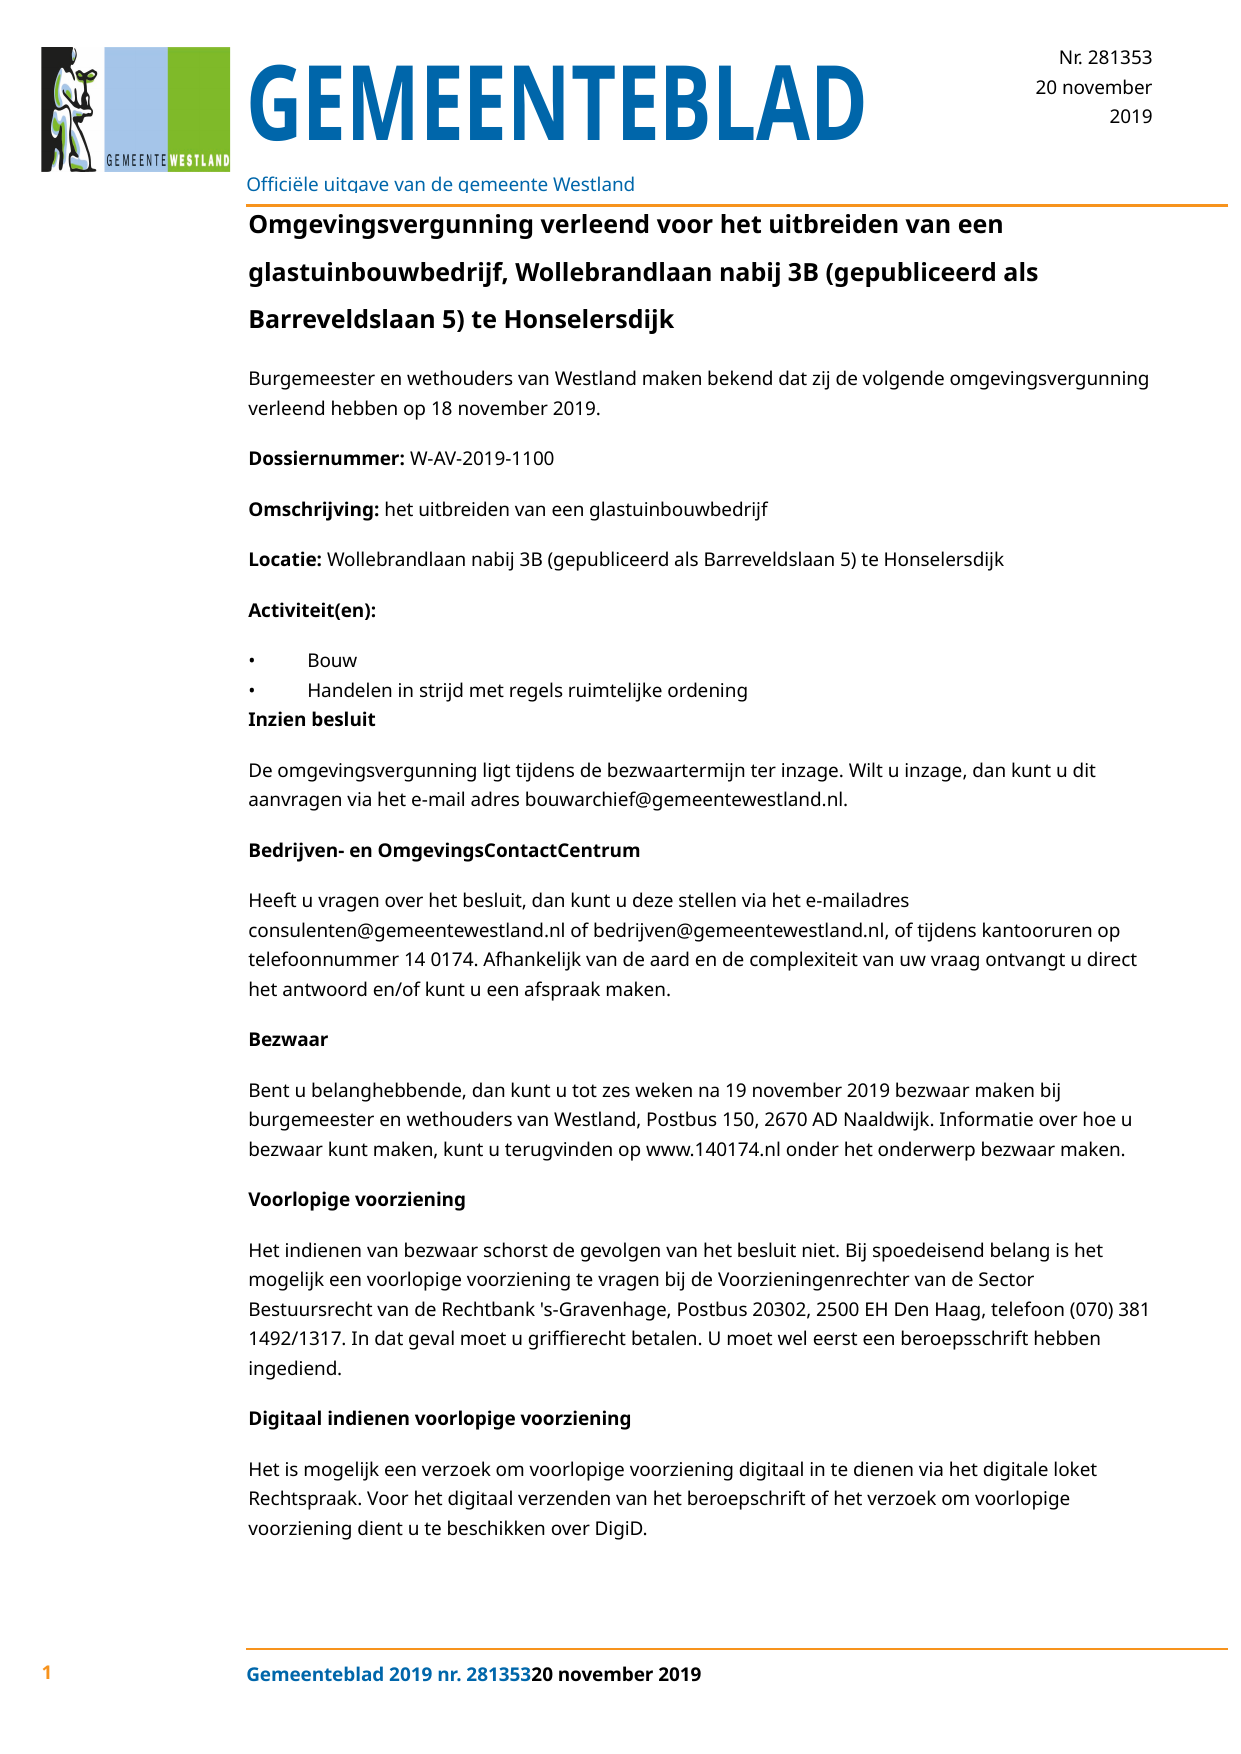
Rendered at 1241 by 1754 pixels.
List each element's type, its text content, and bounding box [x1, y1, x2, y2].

list Handelen in strijd met regels ruimtelijke ordening [248, 677, 1152, 702]
text Dossiernummer: W-AV-2019-1100 [248, 446, 1152, 471]
text Omschrijving: het uitbreiden van een glastuinbouwbedrijf [248, 496, 1152, 522]
text Bent u belanghebbende, dan kunt u tot zes weken na 19 november 2019 bezwaar maken bij burgemeester en wethouders van Westland, Postbus 150, 2670 AD Naaldwijk. Informatie over hoe u bezwaar kunt maken, kunt u terugvinden op www.140174.nl onder het onderwerp bezwaar maken. [248, 1077, 1152, 1162]
text Heeft u vragen over het besluit, dan kunt u deze stellen via het e-mailadres consulenten@gemeentewestland.nl of bedrijven@gemeentewestland.nl, of tijdens kantooruren op telefoonnummer 14 0174. Afhankelijk van de aard en de complexiteit van uw vraag ontvangt u direct het antwoord en/of kunt u een afspraak maken. [248, 887, 1152, 1002]
text Inzien besluit [248, 706, 1152, 732]
text Burgemeester en wethouders van Westland maken bekend dat zij de volgende omgevingsvergunning verleend hebben op 18 november 2019. [248, 366, 1152, 421]
text De omgevingsvergunning ligt tijdens de bezwaartermijn ter inzage. Wilt u inzage, dan kunt u dit aanvragen via het e-mail adres bouwarchief@gemeentewestland.nl. [248, 757, 1152, 812]
text Locatie: Wollebrandlaan nabij 3B (gepubliceerd als Barreveldslaan 5) te Honselersdijk [248, 546, 1152, 572]
text Het is mogelijk een verzoek om voorlopige voorziening digitaal in te dienen via het digitale loket Rechtspraak. Voor het digitaal verzenden van het beroepschrift of het verzoek om voorlopige voorziening dient u te beschikken over DigiD. [248, 1456, 1152, 1541]
picture [41, 47, 231, 172]
text Bedrijven- en OmgevingsContactCentrum [248, 837, 1152, 862]
text Voorlopige voorziening [248, 1186, 1152, 1212]
list Bouw [248, 647, 1152, 673]
text Omgevingsvergunning verleend voor het uitbreiden van een glastuinbouwbedrijf, Wollebrandlaan nabij 3B (gepubliceerd als Barreveldslaan 5) te Honselersdijk [248, 207, 1152, 336]
text Activiteit(en): [248, 597, 1152, 622]
text Bezwaar [248, 1026, 1152, 1052]
text Digitaal indienen voorlopige voorziening [248, 1406, 1152, 1431]
text Het indienen van bezwaar schorst de gevolgen van het besluit niet. Bij spoedeisend belang is het mogelijk een voorlopige voorziening te vragen bij de Voorzieningenrechter van de Sector Bestuursrecht van de Rechtbank 's-Gravenhage, Postbus 20302, 2500 EH Den Haag, telefoon (070) 381 1492/1317. In dat geval moet u griffierecht betalen. U moet wel eerst een beroepsschrift hebben ingediend. [248, 1237, 1152, 1381]
